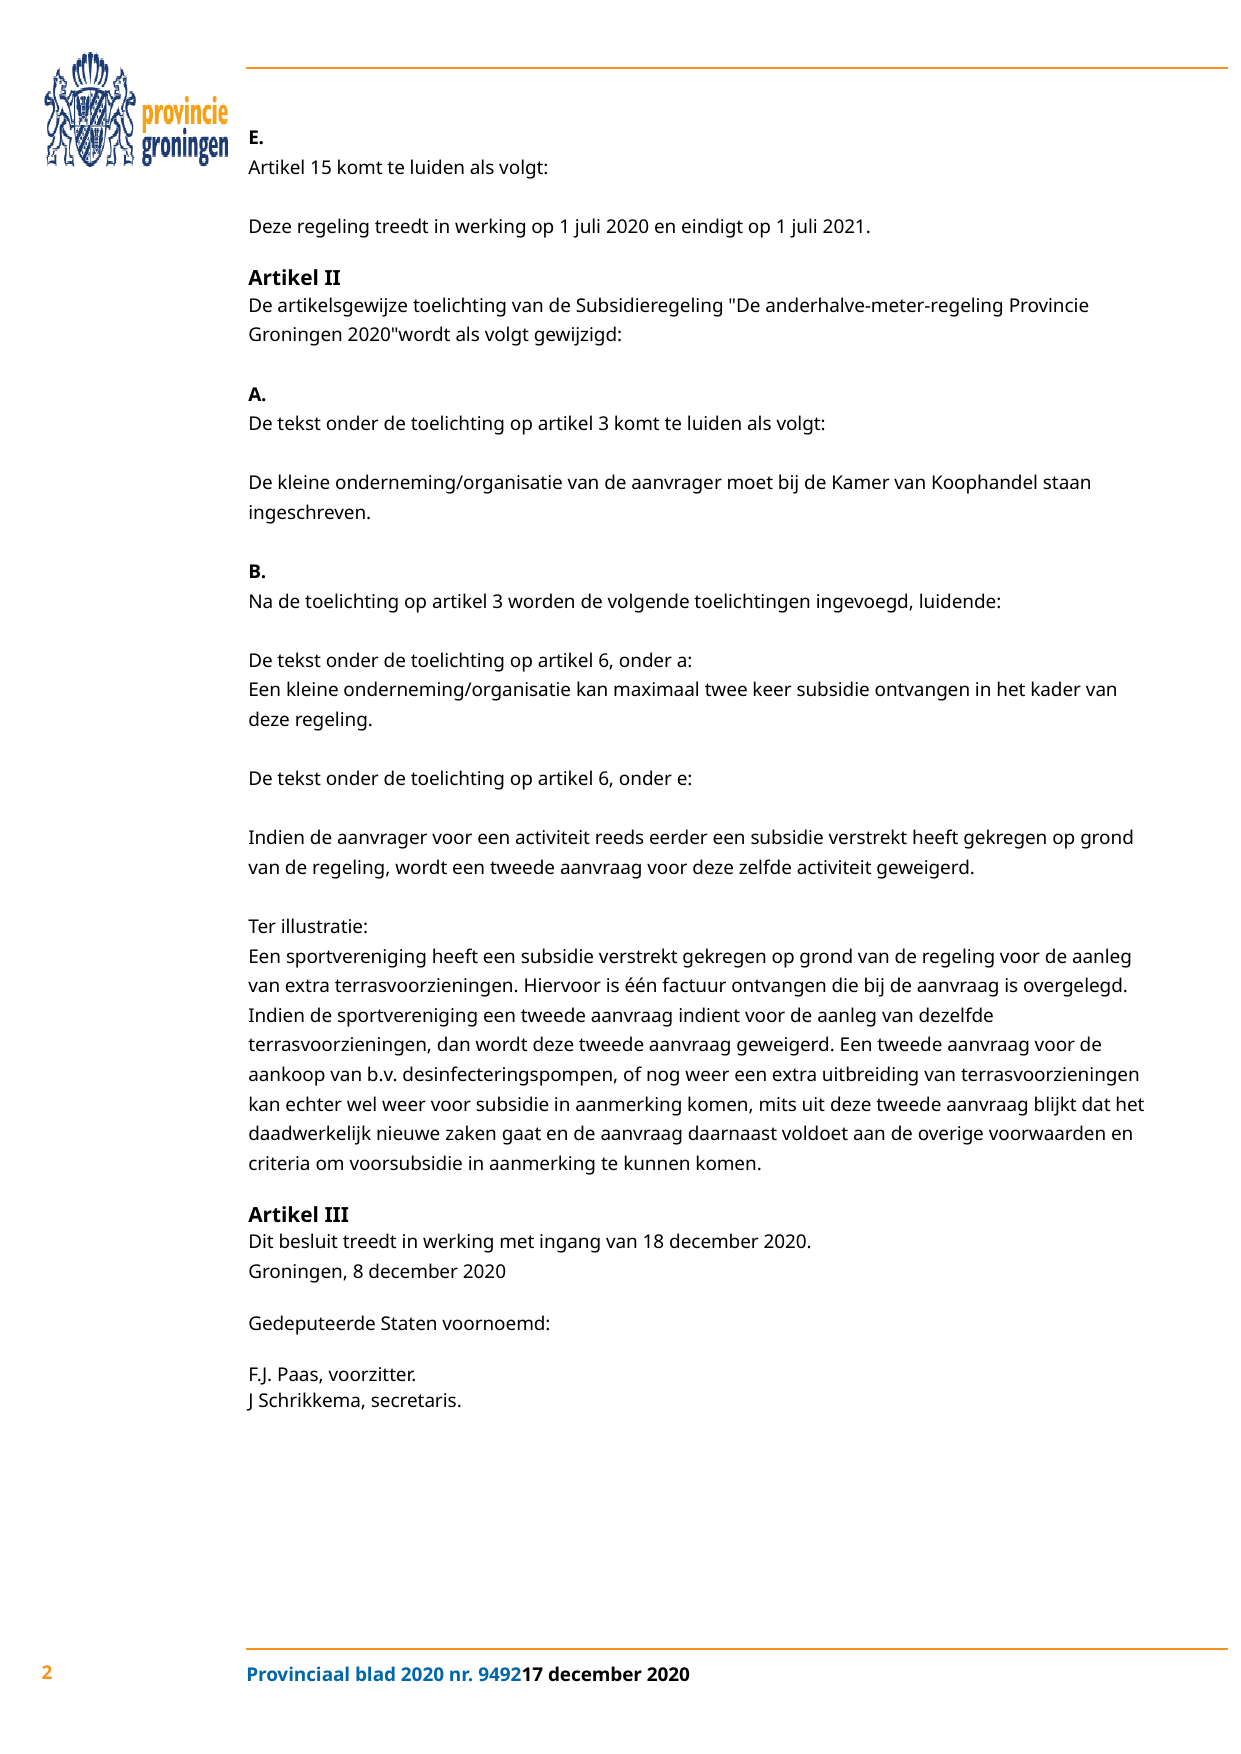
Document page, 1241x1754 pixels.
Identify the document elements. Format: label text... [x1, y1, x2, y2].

text De artikelsgewijze toelichting van de Subsidieregeling "De anderhalve-meter-regeling Provincie Groningen 2020"wordt als volgt gewijzigd: [248, 292, 1152, 347]
text De tekst onder de toelichting op artikel 3 komt te luiden als volgt: [248, 410, 1152, 436]
text Na de toelichting op artikel 3 worden de volgende toelichtingen ingevoegd, luidende: [248, 588, 1152, 613]
text Een sportvereniging heeft een subsidie verstrekt gekregen op grond van de regeling voor de aanleg van extra terrasvoorzieningen. Hiervoor is één factuur ontvangen die bij de aanvraag is overgelegd. Indien de sportvereniging een tweede aanvraag indient voor de aanleg van dezelfde terrasvoorzieningen, dan wordt deze tweede aanvraag geweigerd. Een tweede aanvraag voor de aankoop van b.v. desinfecteringspompen, of nog weer een extra uitbreiding van terrasvoorzieningen kan echter wel weer voor subsidie in aanmerking komen, mits uit deze tweede aanvraag blijkt dat het daadwerkelijk nieuwe zaken gaat en de aanvraag daarnaast voldoet aan de overige voorwaarden en criteria om voorsubsidie in aanmerking te kunnen komen. [248, 943, 1152, 1176]
text A. [248, 381, 1152, 406]
text B. [248, 558, 1152, 584]
text E. [248, 124, 1152, 150]
text Artikel III [248, 1200, 1152, 1229]
text J Schrikkema, secretaris. [248, 1387, 1152, 1413]
text Gedeputeerde Staten voornoemd: [248, 1310, 1152, 1336]
text De tekst onder de toelichting op artikel 6, onder a: [248, 647, 1152, 673]
text Een kleine onderneming/organisatie kan maximaal twee keer subsidie ontvangen in het kader van deze regeling. [248, 677, 1152, 732]
text Indien de aanvrager voor een activiteit reeds eerder een subsidie verstrekt heeft gekregen op grond van de regeling, wordt een tweede aanvraag voor deze zelfde activiteit geweigerd. [248, 824, 1152, 880]
text Dit besluit treedt in werking met ingang van 18 december 2020. [248, 1229, 1152, 1254]
text Ter illustratie: [248, 913, 1152, 939]
text Deze regeling treedt in werking op 1 juli 2020 en eindigt op 1 juli 2021. [248, 213, 1152, 239]
text De tekst onder de toelichting op artikel 6, onder e: [248, 765, 1152, 791]
text De kleine onderneming/organisatie van de aanvrager moet bij de Kamer van Koophandel staan ingeschreven. [248, 469, 1152, 525]
text F.J. Paas, voorzitter. [248, 1361, 1152, 1387]
text Artikel II [248, 263, 1152, 292]
picture [41, 47, 231, 172]
text Groningen, 8 december 2020 [248, 1258, 1152, 1284]
text Artikel 15 komt te luiden als volgt: [248, 154, 1152, 180]
